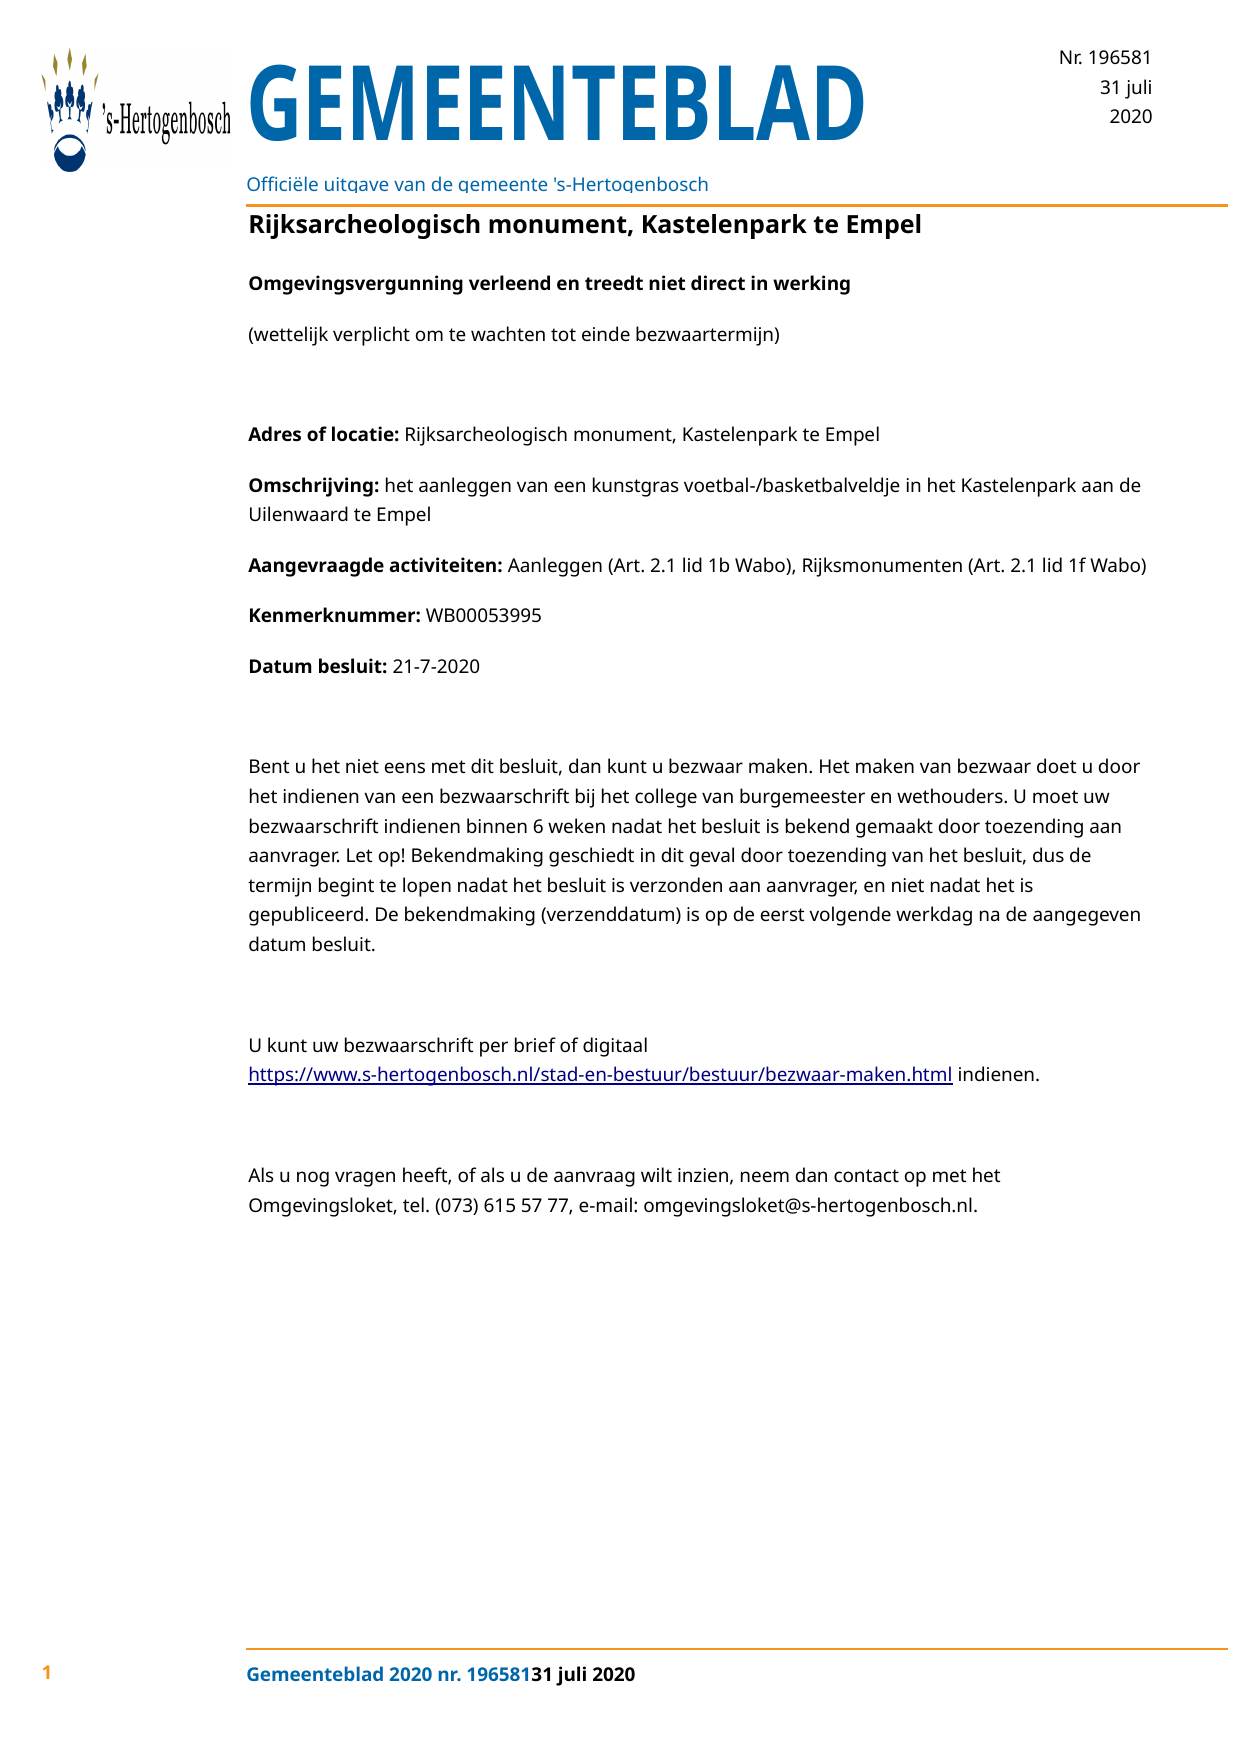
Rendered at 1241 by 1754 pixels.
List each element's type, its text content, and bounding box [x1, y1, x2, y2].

text (wettelijk verplicht om te wachten tot einde bezwaartermijn) [248, 321, 1152, 346]
text Rijksarcheologisch monument, Kastelenpark te Empel [248, 207, 1152, 241]
text Als u nog vragen heeft, of als u de aanvraag wilt inzien, neem dan contact op met het Omgevingsloket, tel. (073) 615 57 77, e-mail: omgevingsloket@s-hertogenbosch.nl. [248, 1162, 1152, 1218]
text Aangevraagde activiteiten: Aanleggen (Art. 2.1 lid 1b Wabo), Rijksmonumenten (Art. 2.1 lid 1f Wabo) [248, 552, 1152, 578]
text Datum besluit: 21-7-2020 [248, 653, 1152, 678]
text Kenmerknummer: WB00053995 [248, 602, 1152, 628]
text Omschrijving: het aanleggen van een kunstgras voetbal-/basketbalveldje in het Kastelenpark aan de Uilenwaard te Empel [248, 472, 1152, 527]
text Omgevingsvergunning verleend en treedt niet direct in werking [248, 270, 1152, 296]
picture [41, 47, 231, 172]
text Adres of locatie: Rijksarcheologisch monument, Kastelenpark te Empel [248, 422, 1152, 447]
text Bent u het niet eens met dit besluit, dan kunt u bezwaar maken. Het maken van bezwaar doet u door het indienen van een bezwaarschrift bij het college van burgemeester en wethouders. U moet uw bezwaarschrift indienen binnen 6 weken nadat het besluit is bekend gemaakt door toezending aan aanvrager. Let op! Bekendmaking geschiedt in dit geval door toezending van het besluit, dus de termijn begint te lopen nadat het besluit is verzonden aan aanvrager, en niet nadat het is gepubliceerd. De bekendmaking (verzenddatum) is op de eerst volgende werkdag na de aangegeven datum besluit. [248, 754, 1152, 957]
text U kunt uw bezwaarschrift per brief of digitaal https://www.s-hertogenbosch.nl/stad-en-bestuur/bestuur/bezwaar-maken.html indienen. [248, 1032, 1152, 1087]
